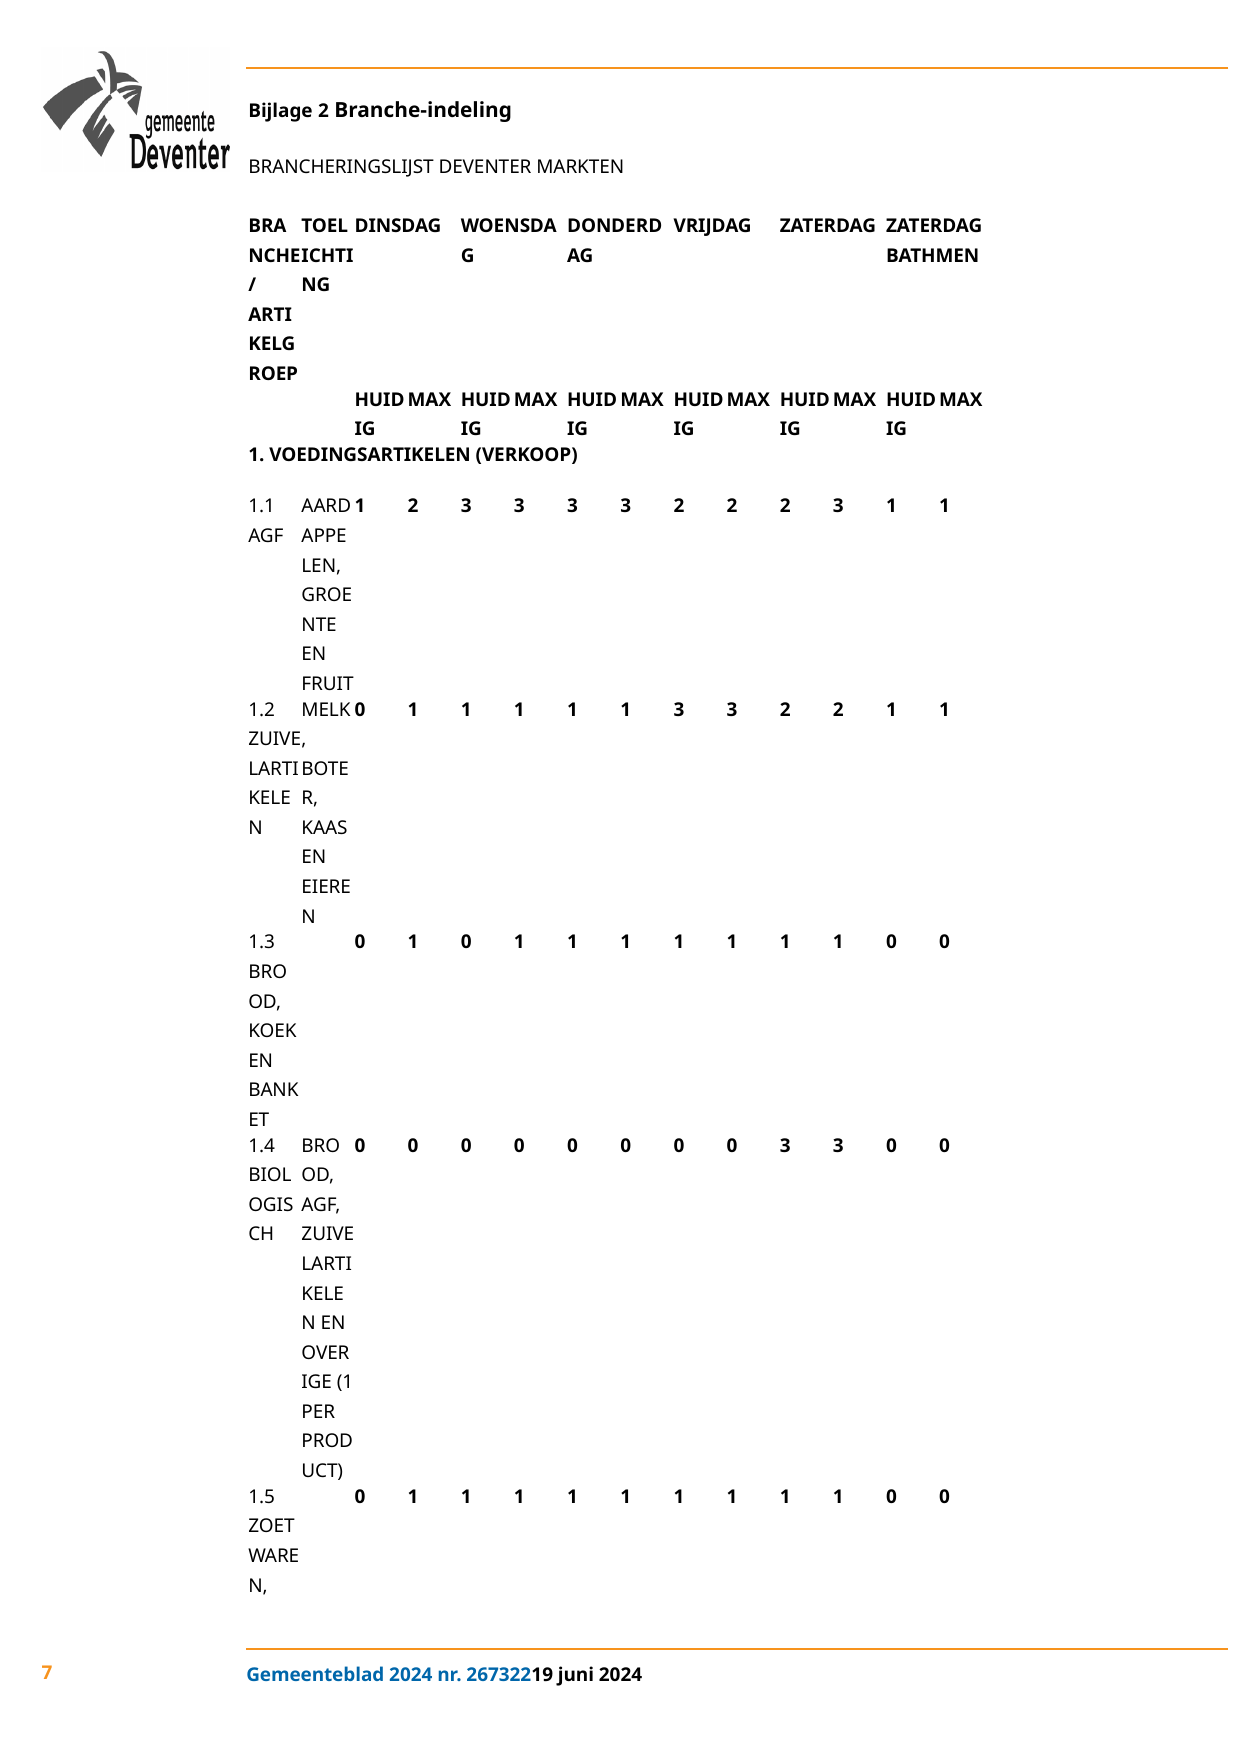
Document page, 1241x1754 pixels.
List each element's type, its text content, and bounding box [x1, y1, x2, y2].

table_cell 0 [886, 1483, 939, 1597]
table_cell 1. VOEDINGSARTIKELEN (VERKOOP) [248, 441, 1098, 493]
table_cell 1 [408, 929, 461, 1132]
table_cell [992, 929, 1098, 1132]
table_cell 0 [726, 1132, 779, 1483]
table_cell HUIDIG [780, 386, 833, 441]
table_cell 1 [514, 1483, 567, 1597]
table_cell 0 [461, 1132, 514, 1483]
table_cell 3 [567, 493, 620, 696]
table_cell 0 [408, 1132, 461, 1483]
table_cell 2 [780, 696, 833, 929]
table_header DONDERDAG [567, 212, 673, 386]
table_cell 1 [833, 929, 886, 1132]
table_cell 0 [354, 1483, 407, 1597]
table_cell 1.4 BIOLOGISCH [248, 1132, 301, 1483]
table_cell [992, 696, 1098, 929]
table_cell 3 [833, 1132, 886, 1483]
table_cell [992, 386, 1098, 441]
table_cell 0 [354, 696, 407, 929]
table_cell 0 [567, 1132, 620, 1483]
table_cell [1099, 696, 1152, 929]
table_cell [301, 929, 354, 1132]
table_header [1045, 212, 1098, 386]
table_cell 1.5 ZOETWAREN, [248, 1483, 301, 1597]
table_header VRIJDAG [673, 212, 779, 386]
table_cell 0 [939, 1483, 992, 1597]
table_cell 1 [461, 696, 514, 929]
table_cell 1 [567, 696, 620, 929]
table_header WOENSDAG [461, 212, 567, 386]
table_cell MAX [408, 386, 461, 441]
table_cell 1 [620, 929, 673, 1132]
table_cell 0 [939, 929, 992, 1132]
table_cell 1 [567, 1483, 620, 1597]
table_cell [1099, 386, 1152, 441]
table_header BRANCHE/ ARTIKELGROEP [248, 212, 301, 386]
table_cell 3 [726, 696, 779, 929]
table_cell [1099, 929, 1152, 1132]
text BRANCHERINGSLIJST DEVENTER MARKTEN [248, 153, 1152, 179]
table_cell [1099, 441, 1152, 467]
table_cell 1.2 ZUIVELARTIKELEN [248, 696, 301, 929]
table_cell [301, 1483, 354, 1597]
table_header DINSDAG [354, 212, 461, 386]
table_cell 1 [354, 493, 407, 696]
table_cell 2 [408, 493, 461, 696]
table_cell 1.1 AGF [248, 493, 301, 696]
table_cell 1 [780, 929, 833, 1132]
table_header TOELICHTING [301, 212, 354, 386]
table_cell 3 [514, 493, 567, 696]
table_cell MELK, BOTER, KAAS EN EIEREN [301, 696, 354, 929]
table_cell 0 [461, 929, 514, 1132]
table_cell 1 [620, 1483, 673, 1597]
table_cell 0 [354, 929, 407, 1132]
table_cell 1 [886, 493, 939, 696]
table_cell 3 [780, 1132, 833, 1483]
table_cell 0 [673, 1132, 726, 1483]
table_cell MAX [514, 386, 567, 441]
table_cell HUIDIG [354, 386, 407, 441]
picture [41, 47, 231, 172]
table_cell 1 [673, 1483, 726, 1597]
table_cell 0 [886, 1132, 939, 1483]
table_cell HUIDIG [886, 386, 939, 441]
table_cell [1099, 493, 1152, 696]
table_cell MAX [833, 386, 886, 441]
table_cell 1 [939, 493, 992, 696]
table_cell BROOD, AGF, ZUIVELARTIKELEN EN OVERIGE (1 PER PRODUCT) [301, 1132, 354, 1483]
table_cell [992, 493, 1098, 696]
table_cell 0 [514, 1132, 567, 1483]
table_cell 1 [673, 929, 726, 1132]
table_cell HUIDIG [461, 386, 514, 441]
table_cell [1099, 1483, 1152, 1597]
table_cell MAX [620, 386, 673, 441]
table_header [1099, 212, 1152, 386]
table_cell 1 [886, 696, 939, 929]
table_cell MAX [939, 386, 992, 441]
table_cell [992, 1132, 1098, 1483]
table_cell [1099, 1132, 1152, 1483]
table_cell 2 [780, 493, 833, 696]
table_cell 3 [620, 493, 673, 696]
table_cell 0 [886, 929, 939, 1132]
table_cell 1 [833, 1483, 886, 1597]
table_header ZATERDAG [780, 212, 886, 386]
table_cell 1 [567, 929, 620, 1132]
table_cell 1 [620, 696, 673, 929]
table_cell AARDAPPELEN, GROENTE EN FRUIT [301, 493, 354, 696]
table_cell 0 [620, 1132, 673, 1483]
table_cell 1 [780, 1483, 833, 1597]
table_cell [1099, 467, 1152, 493]
table_cell 0 [939, 1132, 992, 1483]
table_cell 2 [726, 493, 779, 696]
table_cell 1 [408, 1483, 461, 1597]
table_cell 0 [354, 1132, 407, 1483]
table_cell HUIDIG [567, 386, 620, 441]
table_cell 1.3 BROOD, KOEK EN BANKET [248, 929, 301, 1132]
table_header ZATERDAG BATHMEN [886, 212, 1045, 386]
table_cell MAX [726, 386, 779, 441]
table_cell 3 [673, 696, 726, 929]
table_cell 2 [833, 696, 886, 929]
text Bijlage 2 Branche-indeling [248, 95, 1152, 123]
table_cell 1 [461, 1483, 514, 1597]
table_cell 1 [514, 929, 567, 1132]
table_cell [992, 1483, 1098, 1597]
table_cell 1 [726, 929, 779, 1132]
table_cell 3 [833, 493, 886, 696]
table_cell 3 [461, 493, 514, 696]
table_cell [301, 386, 354, 441]
table_cell 1 [939, 696, 992, 929]
table_cell 1 [726, 1483, 779, 1597]
table_cell HUIDIG [673, 386, 726, 441]
table_cell 1 [408, 696, 461, 929]
table_cell [248, 386, 301, 441]
table_cell 1 [514, 696, 567, 929]
table_cell 2 [673, 493, 726, 696]
